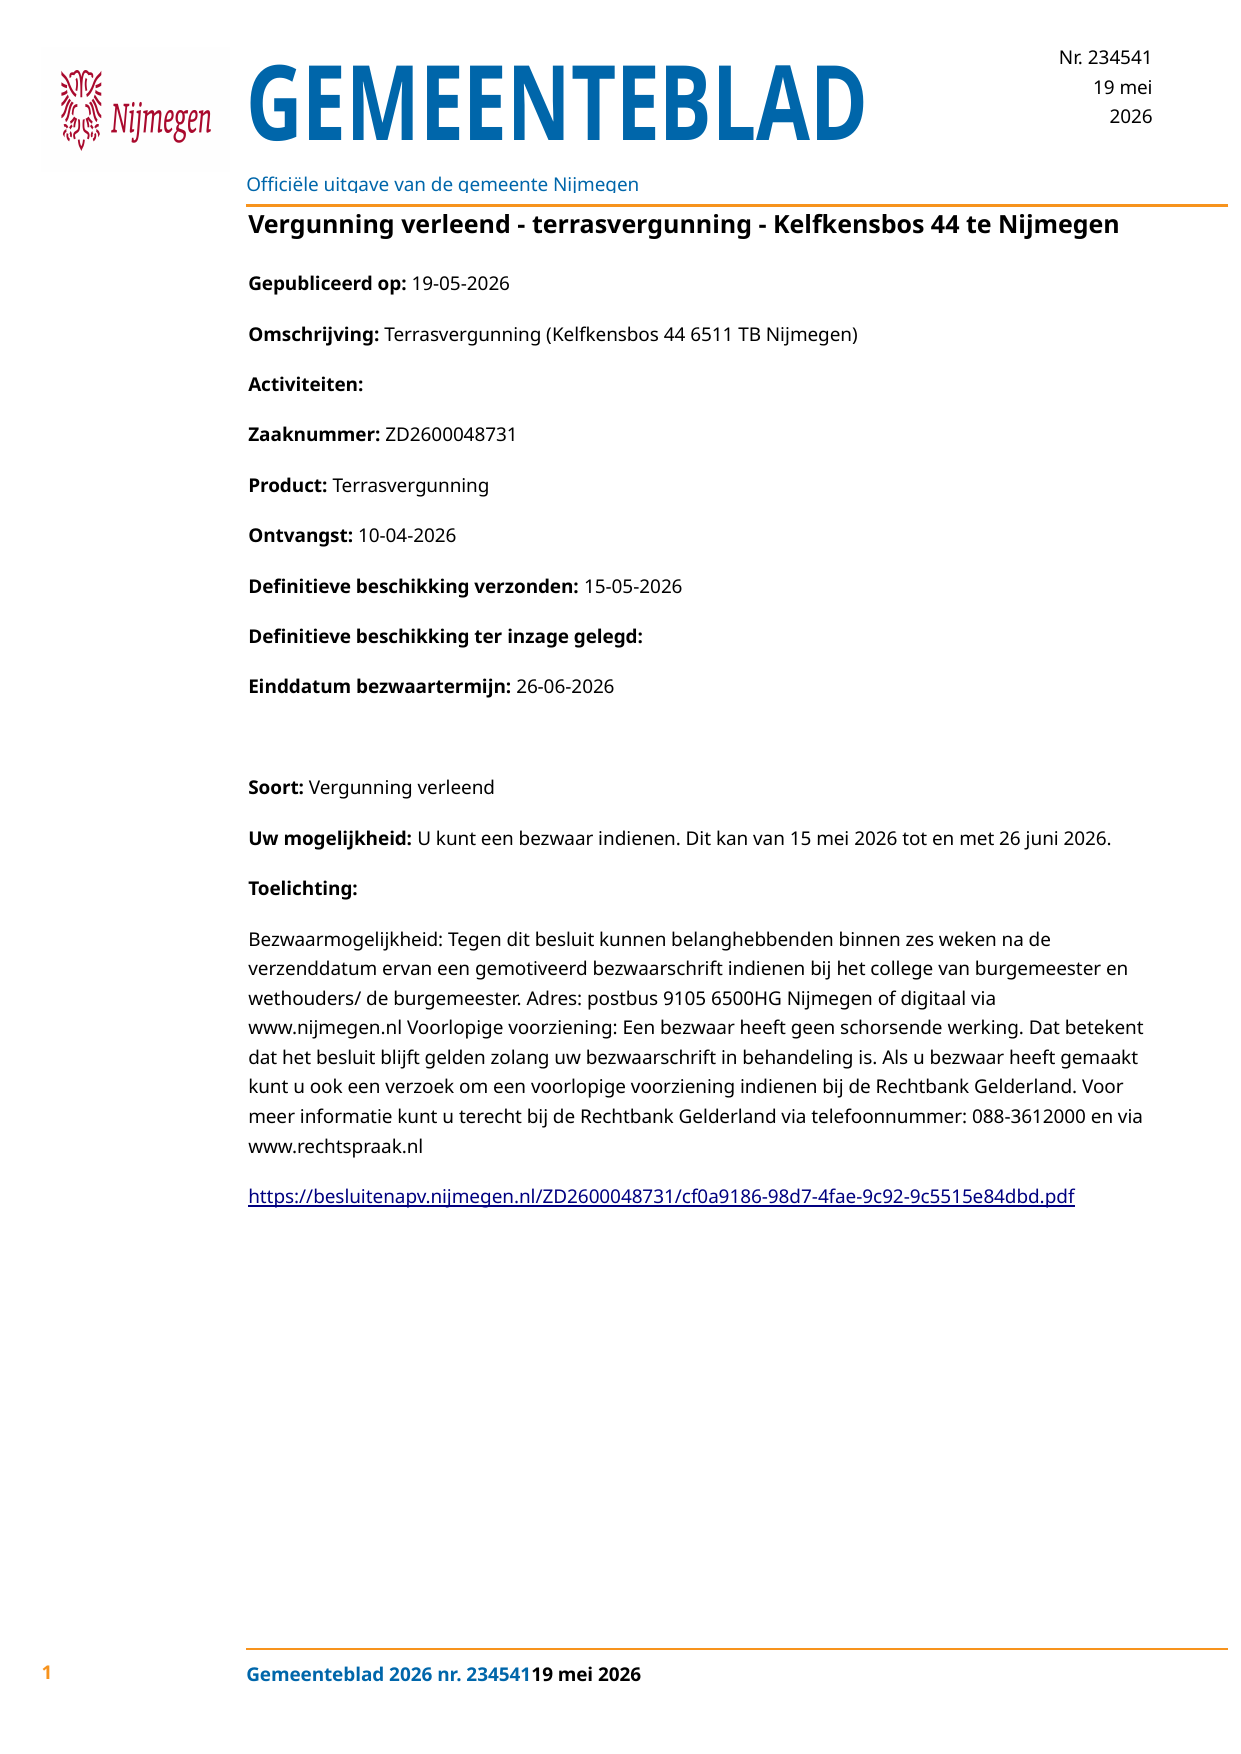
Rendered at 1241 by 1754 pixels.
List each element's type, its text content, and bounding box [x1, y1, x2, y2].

text Activiteiten: [248, 371, 1152, 397]
text Vergunning verleend - terrasvergunning - Kelfkensbos 44 te Nijmegen [248, 207, 1152, 241]
text Bezwaarmogelijkheid: Tegen dit besluit kunnen belanghebbenden binnen zes weken na de verzenddatum ervan een gemotiveerd bezwaarschrift indienen bij het college van burgemeester en wethouders/ de burgemeester. Adres: postbus 9105 6500HG Nijmegen of digitaal via www.nijmegen.nl Voorlopige voorziening: Een bezwaar heeft geen schorsende werking. Dat betekent dat het besluit blijft gelden zolang uw bezwaarschrift in behandeling is. Als u bezwaar heeft gemaakt kunt u ook een verzoek om een voorlopige voorziening indienen bij de Rechtbank Gelderland. Voor meer informatie kunt u terecht bij de Rechtbank Gelderland via telefoonnummer: 088-3612000 en via www.rechtspraak.nl [248, 926, 1152, 1158]
text https://besluitenapv.nijmegen.nl/ZD2600048731/cf0a9186-98d7-4fae-9c92-9c5515e84dbd.pdf [248, 1183, 1152, 1209]
text Soort: Vergunning verleend [248, 774, 1152, 800]
text Toelichting: [248, 875, 1152, 901]
text Product: Terrasvergunning [248, 472, 1152, 498]
text Uw mogelijkheid: U kunt een bezwaar indienen. Dit kan van 15 mei 2026 tot en met 26 juni 2026. [248, 825, 1152, 851]
text Zaaknummer: ZD2600048731 [248, 422, 1152, 447]
text Omschrijving: Terrasvergunning (Kelfkensbos 44 6511 TB Nijmegen) [248, 321, 1152, 346]
picture [41, 47, 231, 172]
text Ontvangst: 10-04-2026 [248, 522, 1152, 548]
text Einddatum bezwaartermijn: 26-06-2026 [248, 674, 1152, 699]
text Definitieve beschikking verzonden: 15-05-2026 [248, 573, 1152, 598]
text Definitieve beschikking ter inzage gelegd: [248, 623, 1152, 649]
text Gepubliceerd op: 19-05-2026 [248, 270, 1152, 296]
